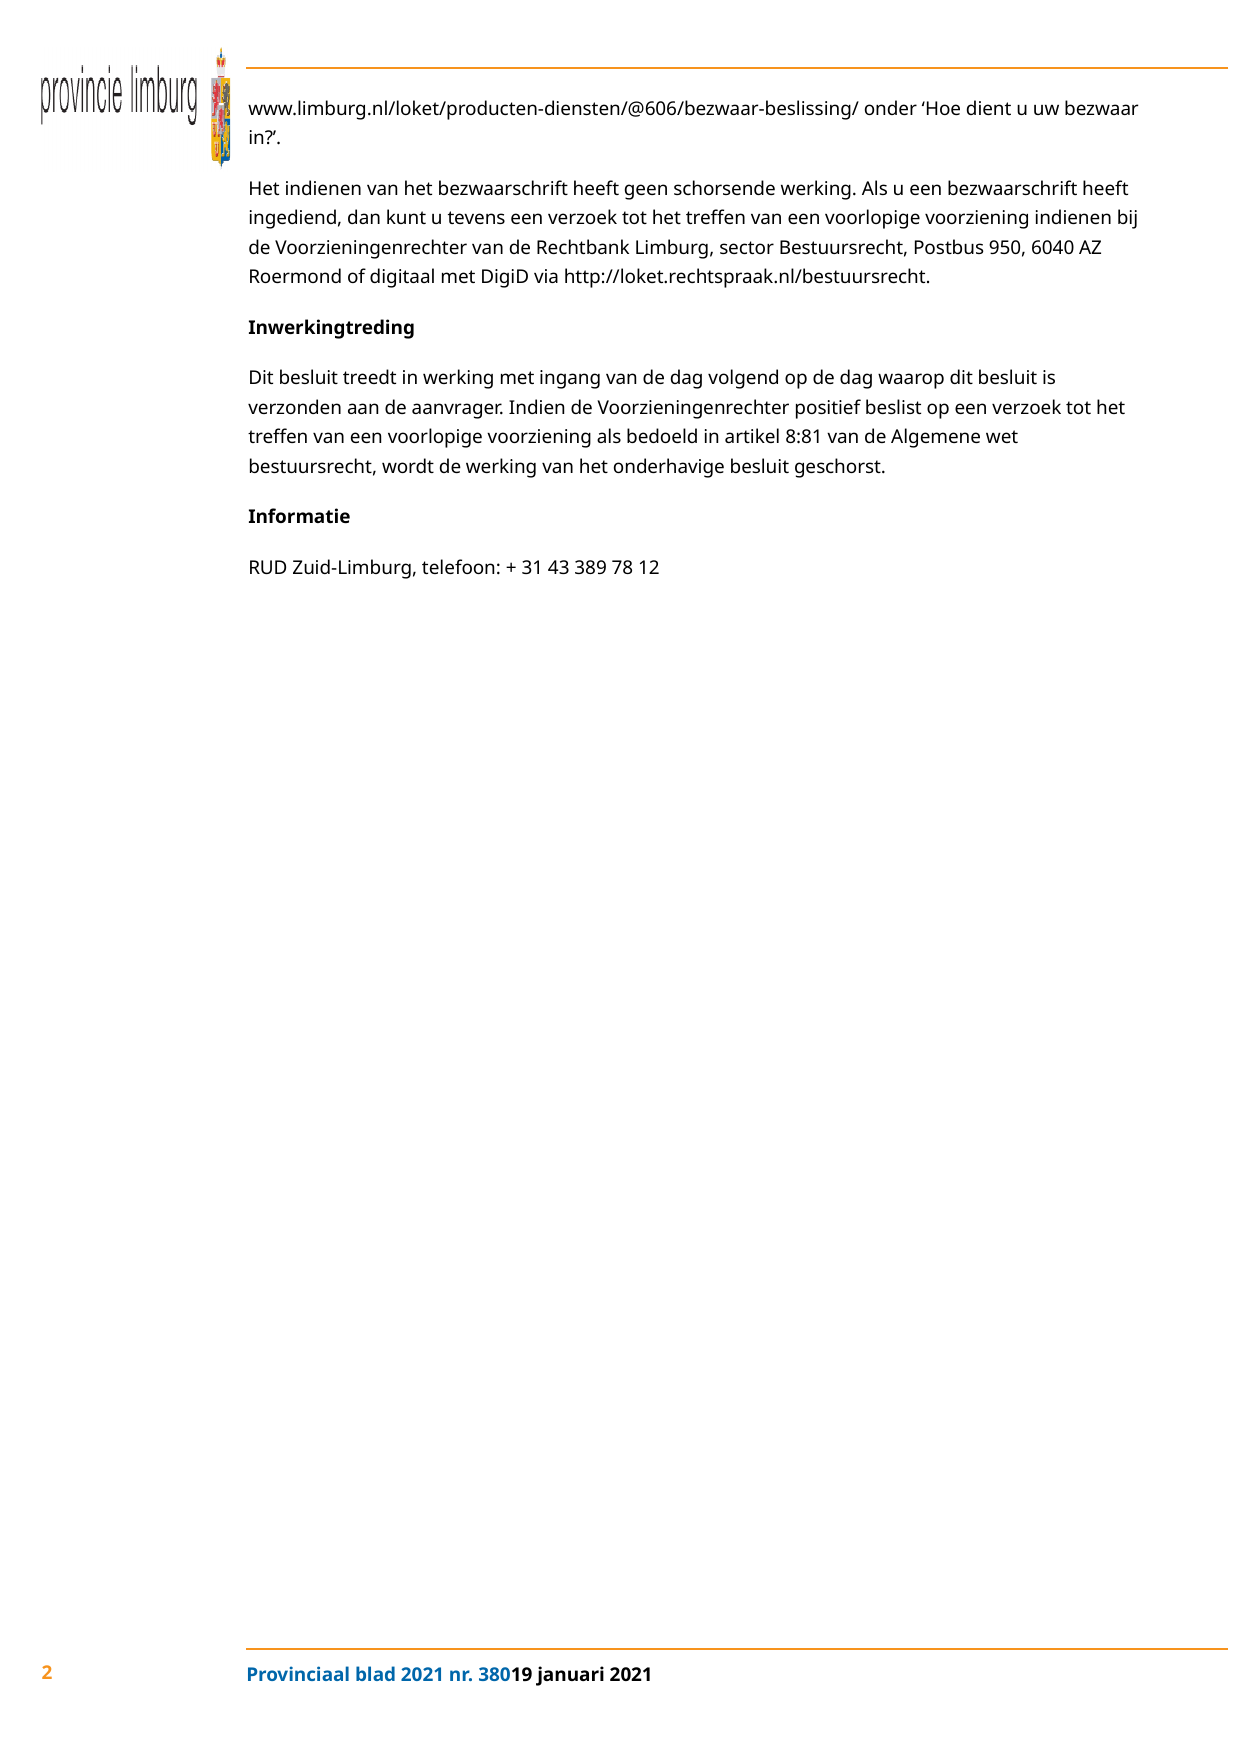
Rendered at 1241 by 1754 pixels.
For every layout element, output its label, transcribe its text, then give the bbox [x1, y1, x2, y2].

text www.limburg.nl/loket/producten-diensten/@606/bezwaar-beslissing/ onder ‘Hoe dient u uw bezwaar in?’. [248, 95, 1152, 150]
picture [41, 47, 231, 172]
text Inwerkingtreding [248, 314, 1152, 340]
text RUD Zuid-Limburg, telefoon: + 31 43 389 78 12 [248, 554, 1152, 580]
text Dit besluit treedt in werking met ingang van de dag volgend op de dag waarop dit besluit is verzonden aan de aanvrager. Indien de Voorzieningenrechter positief beslist op een verzoek tot het treffen van een voorlopige voorziening als bedoeld in artikel 8:81 van de Algemene wet bestuursrecht, wordt de werking van het onderhavige besluit geschorst. [248, 364, 1152, 479]
text Het indienen van het bezwaarschrift heeft geen schorsende werking. Als u een bezwaarschrift heeft ingediend, dan kunt u tevens een verzoek tot het treffen van een voorlopige voorziening indienen bij de Voorzieningenrechter van de Rechtbank Limburg, sector Bestuursrecht, Postbus 950, 6040 AZ Roermond of digitaal met DigiD via http://loket.rechtspraak.nl/bestuursrecht. [248, 175, 1152, 289]
text Informatie [248, 503, 1152, 529]
